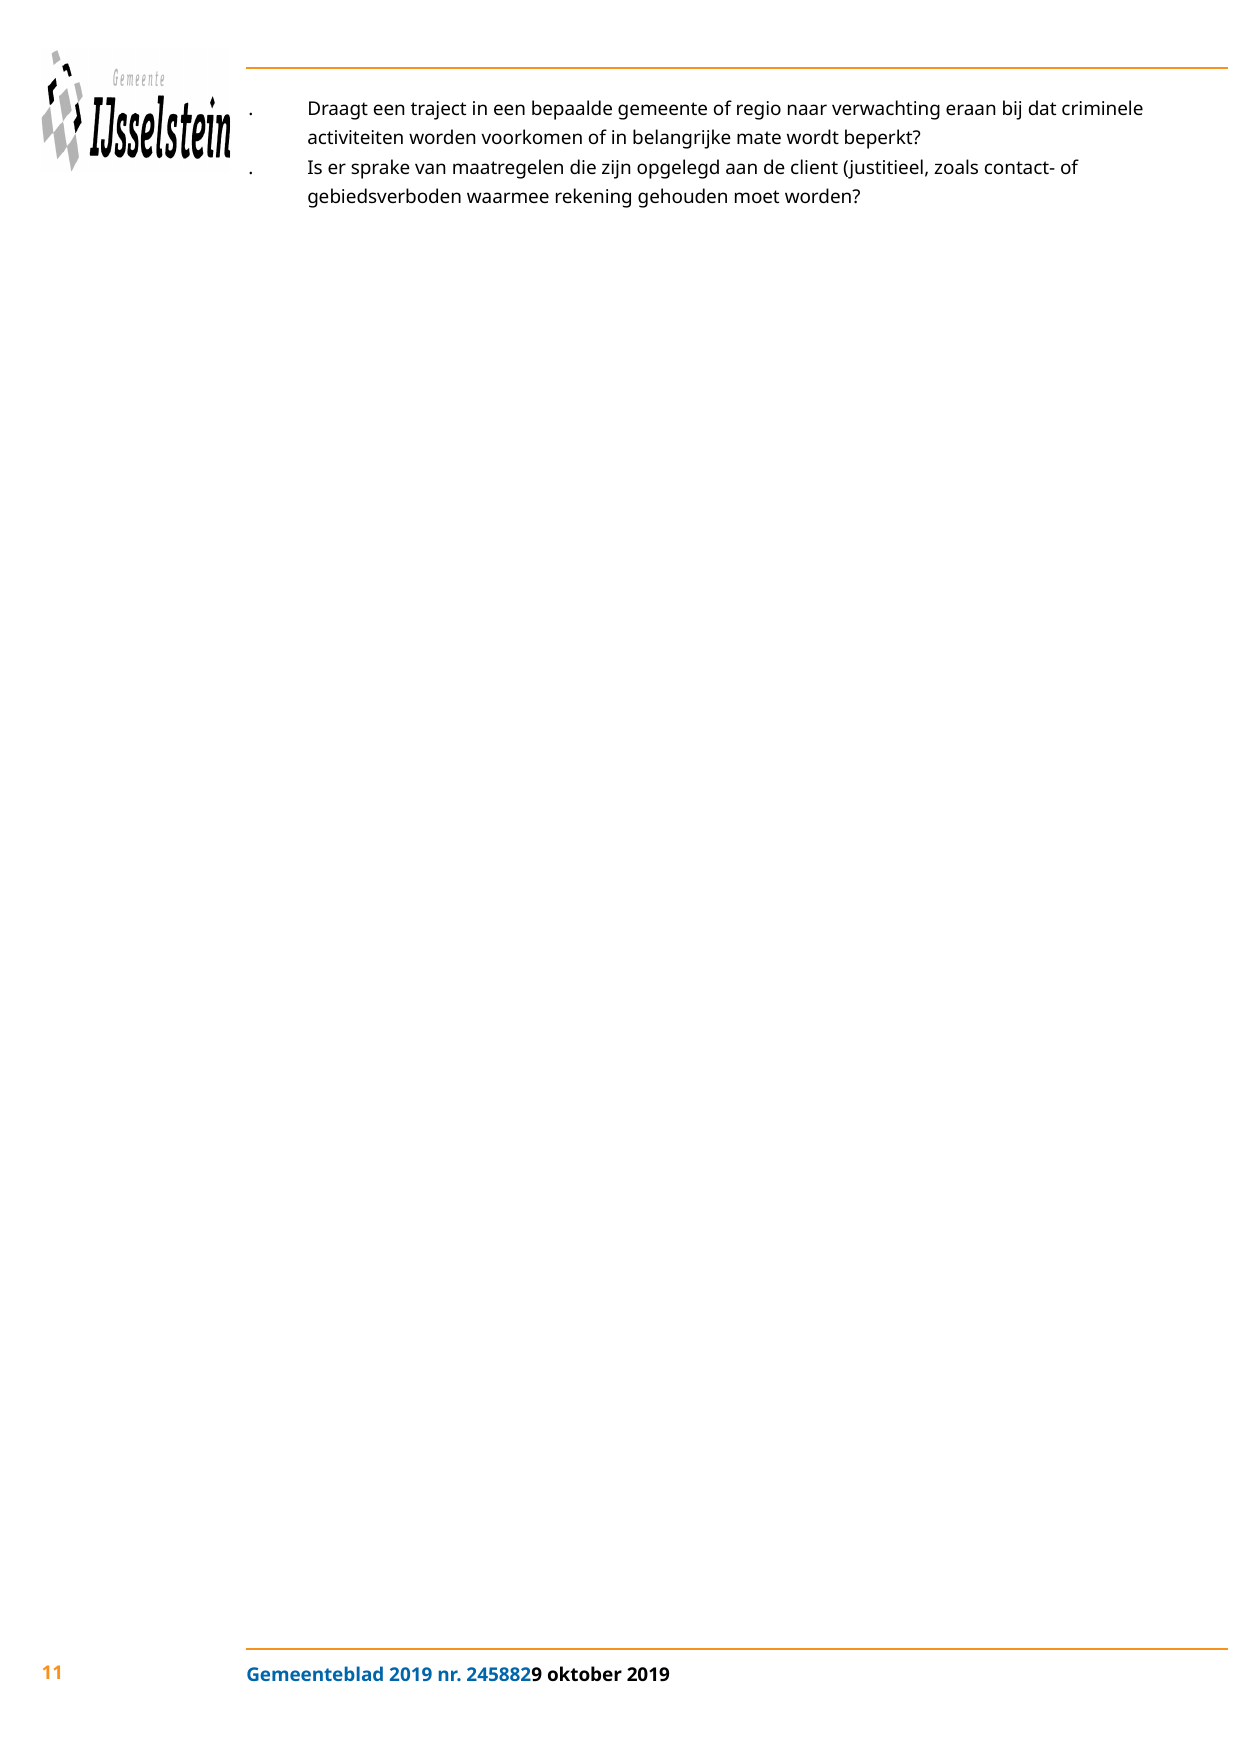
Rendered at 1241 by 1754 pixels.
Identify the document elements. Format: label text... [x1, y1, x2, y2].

list Draagt een traject in een bepaalde gemeente of regio naar verwachting eraan bij dat criminele activiteiten worden voorkomen of in belangrijke mate wordt beperkt? [248, 95, 1152, 150]
picture [41, 47, 231, 172]
list Is er sprake van maatregelen die zijn opgelegd aan de client (justitieel, zoals contact- of gebiedsverboden waarmee rekening gehouden moet worden? [248, 154, 1152, 209]
